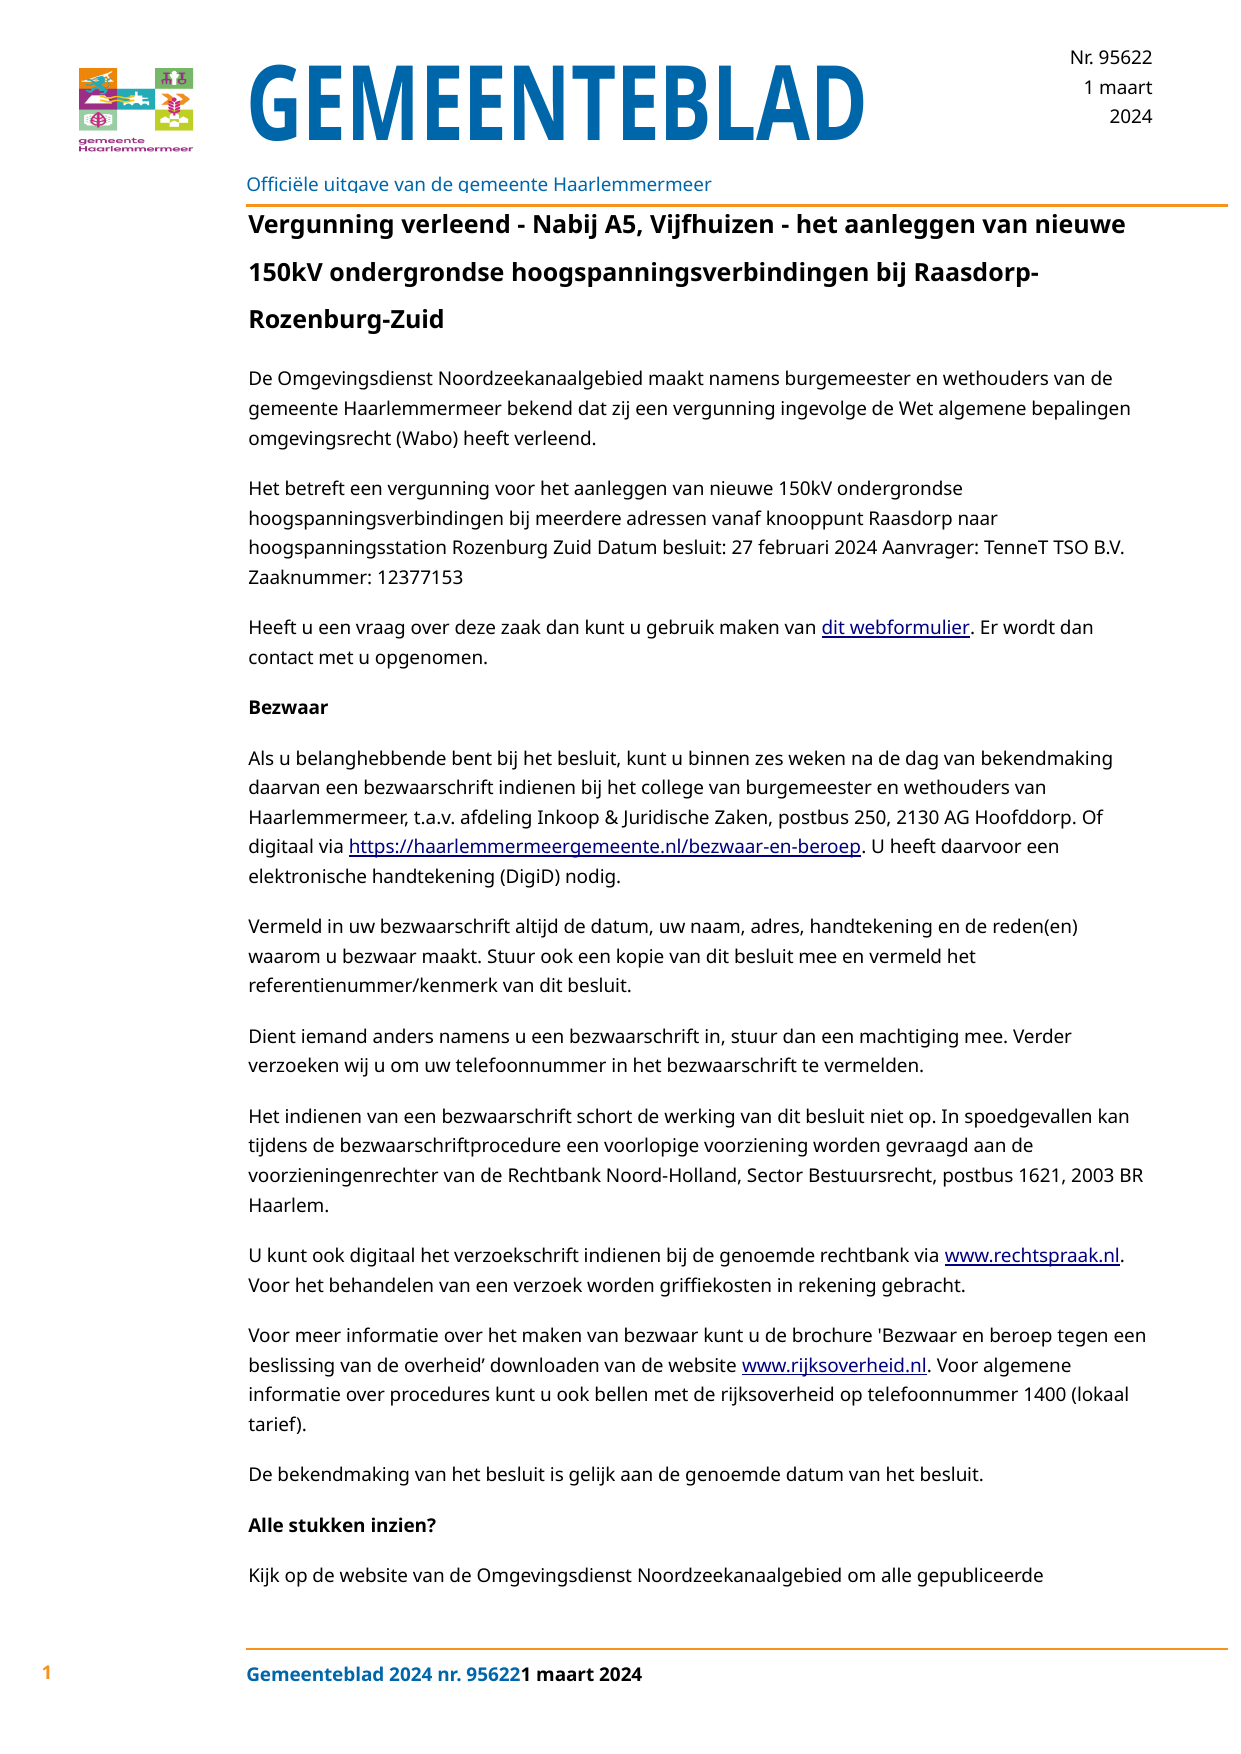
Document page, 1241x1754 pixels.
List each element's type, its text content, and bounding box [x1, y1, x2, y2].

text Heeft u een vraag over deze zaak dan kunt u gebruik maken van dit webformulier. Er wordt dan contact met u opgenomen. [248, 614, 1152, 669]
text Vergunning verleend - Nabij A5, Vijfhuizen - het aanleggen van nieuwe 150kV ondergrondse hoogspanningsverbindingen bij Raasdorp-Rozenburg-Zuid [248, 207, 1152, 336]
text Het indienen van een bezwaarschrift schort de werking van dit besluit niet op. In spoedgevallen kan tijdens de bezwaarschriftprocedure een voorlopige voorziening worden gevraagd aan de voorzieningenrechter van de Rechtbank Noord-Holland, Sector Bestuursrecht, postbus 1621, 2003 BR Haarlem. [248, 1103, 1152, 1217]
text Dient iemand anders namens u een bezwaarschrift in, stuur dan een machtiging mee. Verder verzoeken wij u om uw telefoonnummer in het bezwaarschrift te vermelden. [248, 1023, 1152, 1078]
text U kunt ook digitaal het verzoekschrift indienen bij de genoemde rechtbank via www.rechtspraak.nl. Voor het behandelen van een verzoek worden griffiekosten in rekening gebracht. [248, 1242, 1152, 1297]
picture [41, 47, 231, 172]
text Voor meer informatie over het maken van bezwaar kunt u de brochure 'Bezwaar en beroep tegen een beslissing van de overheid’ downloaden van de website www.rijksoverheid.nl. Voor algemene informatie over procedures kunt u ook bellen met de rijksoverheid op telefoonnummer 1400 (lokaal tarief). [248, 1322, 1152, 1437]
text Vermeld in uw bezwaarschrift altijd de datum, uw naam, adres, handtekening en de reden(en) waarom u bezwaar maakt. Stuur ook een kopie van dit besluit mee en vermeld het referentienummer/kenmerk van dit besluit. [248, 913, 1152, 998]
text Bezwaar [248, 694, 1152, 720]
text Als u belanghebbende bent bij het besluit, kunt u binnen zes weken na de dag van bekendmaking daarvan een bezwaarschrift indienen bij het college van burgemeester en wethouders van Haarlemmermeer, t.a.v. afdeling Inkoop & Juridische Zaken, postbus 250, 2130 AG Hoofddorp. Of digitaal via https://haarlemmermeergemeente.nl/bezwaar-en-beroep. U heeft daarvoor een elektronische handtekening (DigiD) nodig. [248, 745, 1152, 889]
text Kijk op de website van de Omgevingsdienst Noordzeekanaalgebied om alle gepubliceerde [248, 1562, 1152, 1588]
text Alle stukken inzien? [248, 1512, 1152, 1537]
text Het betreft een vergunning voor het aanleggen van nieuwe 150kV ondergrondse hoogspanningsverbindingen bij meerdere adressen vanaf knooppunt Raasdorp naar hoogspanningsstation Rozenburg Zuid Datum besluit: 27 februari 2024 Aanvrager: TenneT TSO B.V. Zaaknummer: 12377153 [248, 475, 1152, 589]
text De Omgevingsdienst Noordzeekanaalgebied maakt namens burgemeester en wethouders van de gemeente Haarlemmermeer bekend dat zij een vergunning ingevolge de Wet algemene bepalingen omgevingsrecht (Wabo) heeft verleend. [248, 366, 1152, 450]
text De bekendmaking van het besluit is gelijk aan de genoemde datum van het besluit. [248, 1461, 1152, 1487]
